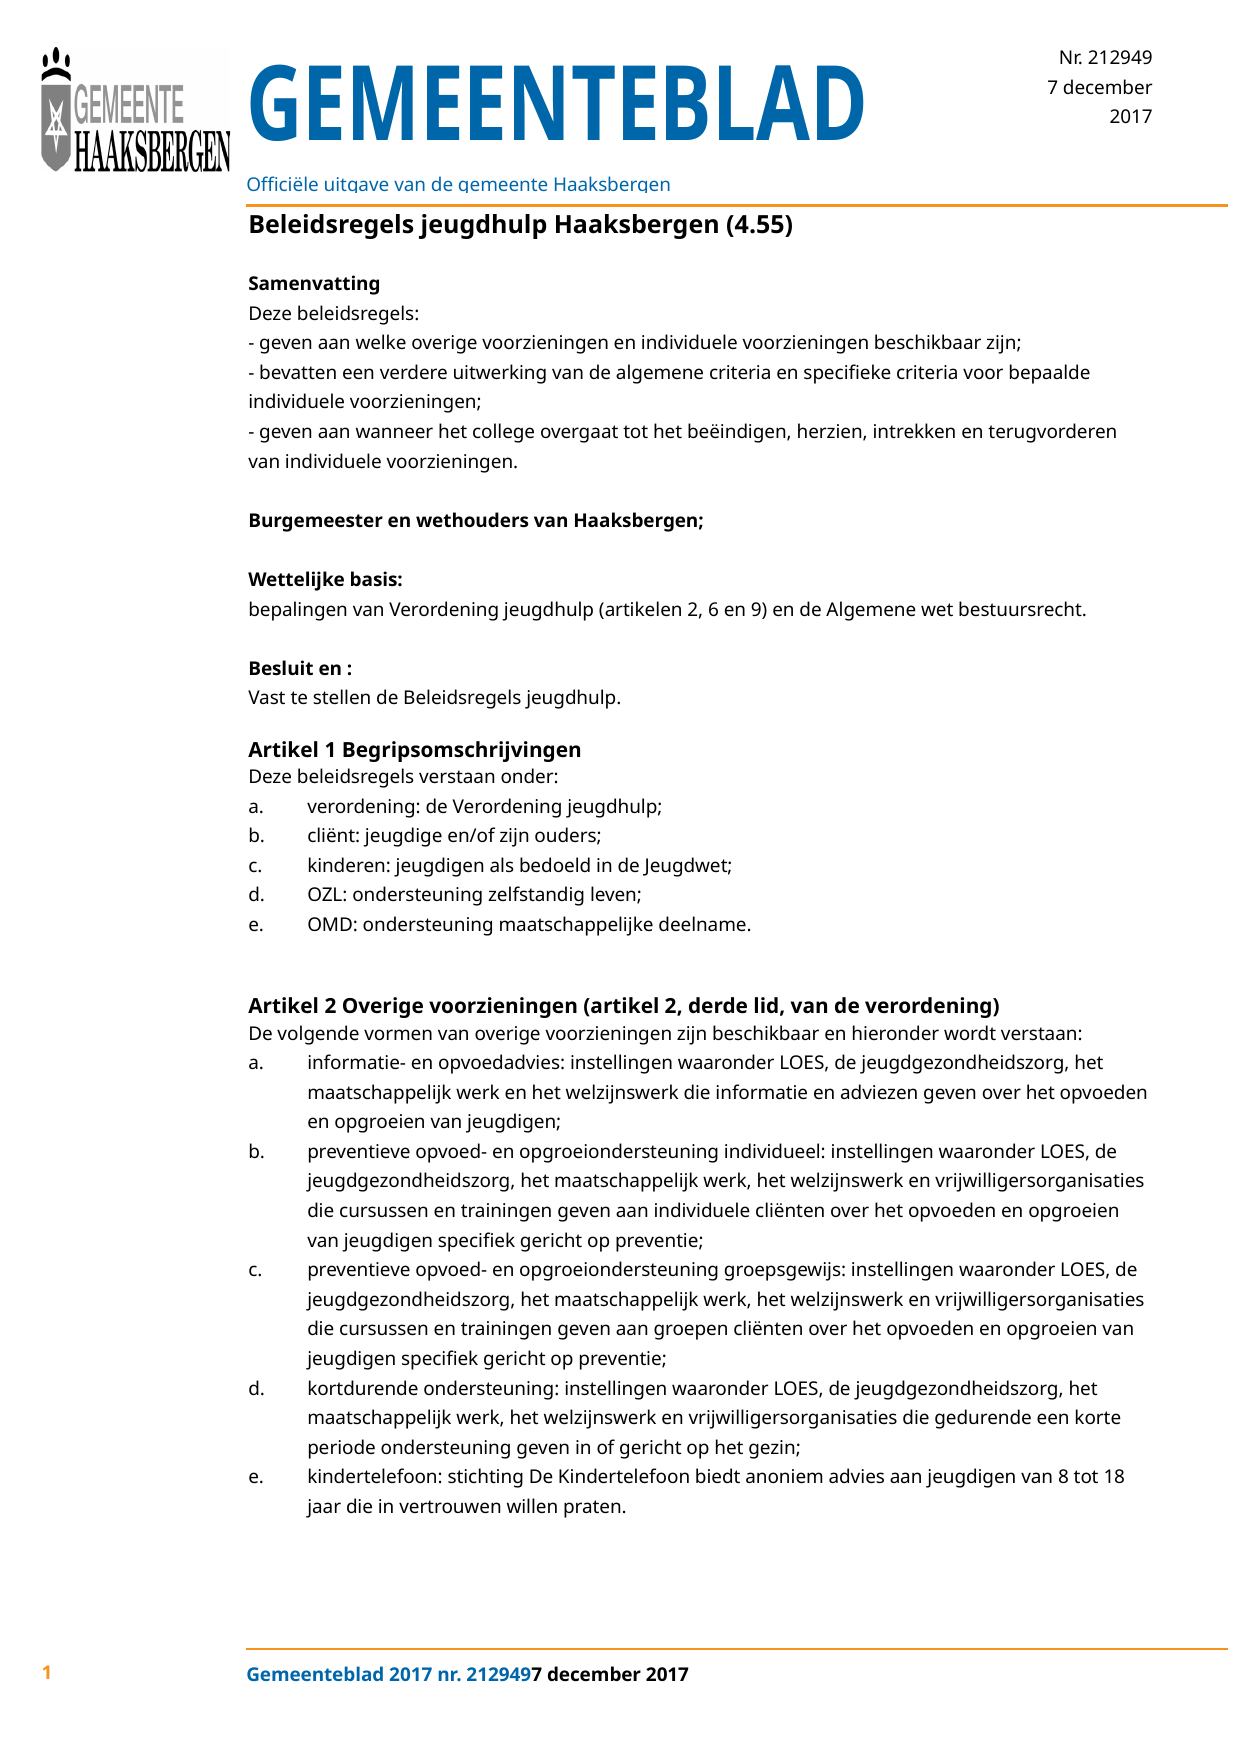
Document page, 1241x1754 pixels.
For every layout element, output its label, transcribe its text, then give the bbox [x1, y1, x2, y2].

text Deze beleidsregels: [248, 300, 1152, 326]
list kortdurende ondersteuning: instellingen waaronder LOES, de jeugdgezondheidszorg, het maatschappelijk werk, het welzijnswerk en vrijwilligersorganisaties die gedurende een korte periode ondersteuning geven in of gericht op het gezin; [248, 1375, 1152, 1459]
text - bevatten een verdere uitwerking van de algemene criteria en specifieke criteria voor bepaalde individuele voorzieningen; [248, 359, 1152, 414]
list kindertelefoon: stichting De Kindertelefoon biedt anoniem advies aan jeugdigen van 8 tot 18 jaar die in vertrouwen willen praten. [248, 1463, 1152, 1519]
list cliënt: jeugdige en/of zijn ouders; [248, 822, 1152, 848]
list OZL: ondersteuning zelfstandig leven; [248, 882, 1152, 907]
text Burgemeester en wethouders van Haaksbergen; [248, 507, 1152, 533]
list kinderen: jeugdigen als bedoeld in de Jeugdwet; [248, 852, 1152, 878]
text Samenvatting [248, 270, 1152, 296]
text Beleidsregels jeugdhulp Haaksbergen (4.55) [248, 207, 1152, 241]
text Vast te stellen de Beleidsregels jeugdhulp. [248, 684, 1152, 710]
text Wettelijke basis: [248, 566, 1152, 592]
text Artikel 1 Begripsomschrijvingen [248, 735, 1152, 763]
text - geven aan welke overige voorzieningen en individuele voorzieningen beschikbaar zijn; [248, 329, 1152, 355]
picture [41, 47, 231, 172]
text bepalingen van Verordening jeugdhulp (artikelen 2, 6 en 9) en de Algemene wet bestuursrecht. [248, 596, 1152, 621]
text - geven aan wanneer het college overgaat tot het beëindigen, herzien, intrekken en terugvorderen van individuele voorzieningen. [248, 418, 1152, 473]
list verordening: de Verordening jeugdhulp; [248, 793, 1152, 819]
list preventieve opvoed- en opgroeiondersteuning individueel: instellingen waaronder LOES, de jeugdgezondheidszorg, het maatschappelijk werk, het welzijnswerk en vrijwilligersorganisaties die cursussen en trainingen geven aan individuele cliënten over het opvoeden en opgroeien van jeugdigen specifiek gericht op preventie; [248, 1138, 1152, 1252]
text De volgende vormen van overige voorzieningen zijn beschikbaar en hieronder wordt verstaan: [248, 1020, 1152, 1045]
list preventieve opvoed- en opgroeiondersteuning groepsgewijs: instellingen waaronder LOES, de jeugdgezondheidszorg, het maatschappelijk werk, het welzijnswerk en vrijwilligersorganisaties die cursussen en trainingen geven aan groepen cliënten over het opvoeden en opgroeien van jeugdigen specifiek gericht op preventie; [248, 1256, 1152, 1371]
text Deze beleidsregels verstaan onder: [248, 763, 1152, 789]
text Artikel 2 Overige voorzieningen (artikel 2, derde lid, van de verordening) [248, 991, 1152, 1020]
text Besluit en : [248, 655, 1152, 681]
list informatie- en opvoedadvies: instellingen waaronder LOES, de jeugdgezondheidszorg, het maatschappelijk werk en het welzijnswerk die informatie en adviezen geven over het opvoeden en opgroeien van jeugdigen; [248, 1049, 1152, 1134]
list OMD: ondersteuning maatschappelijke deelname. [248, 911, 1152, 937]
